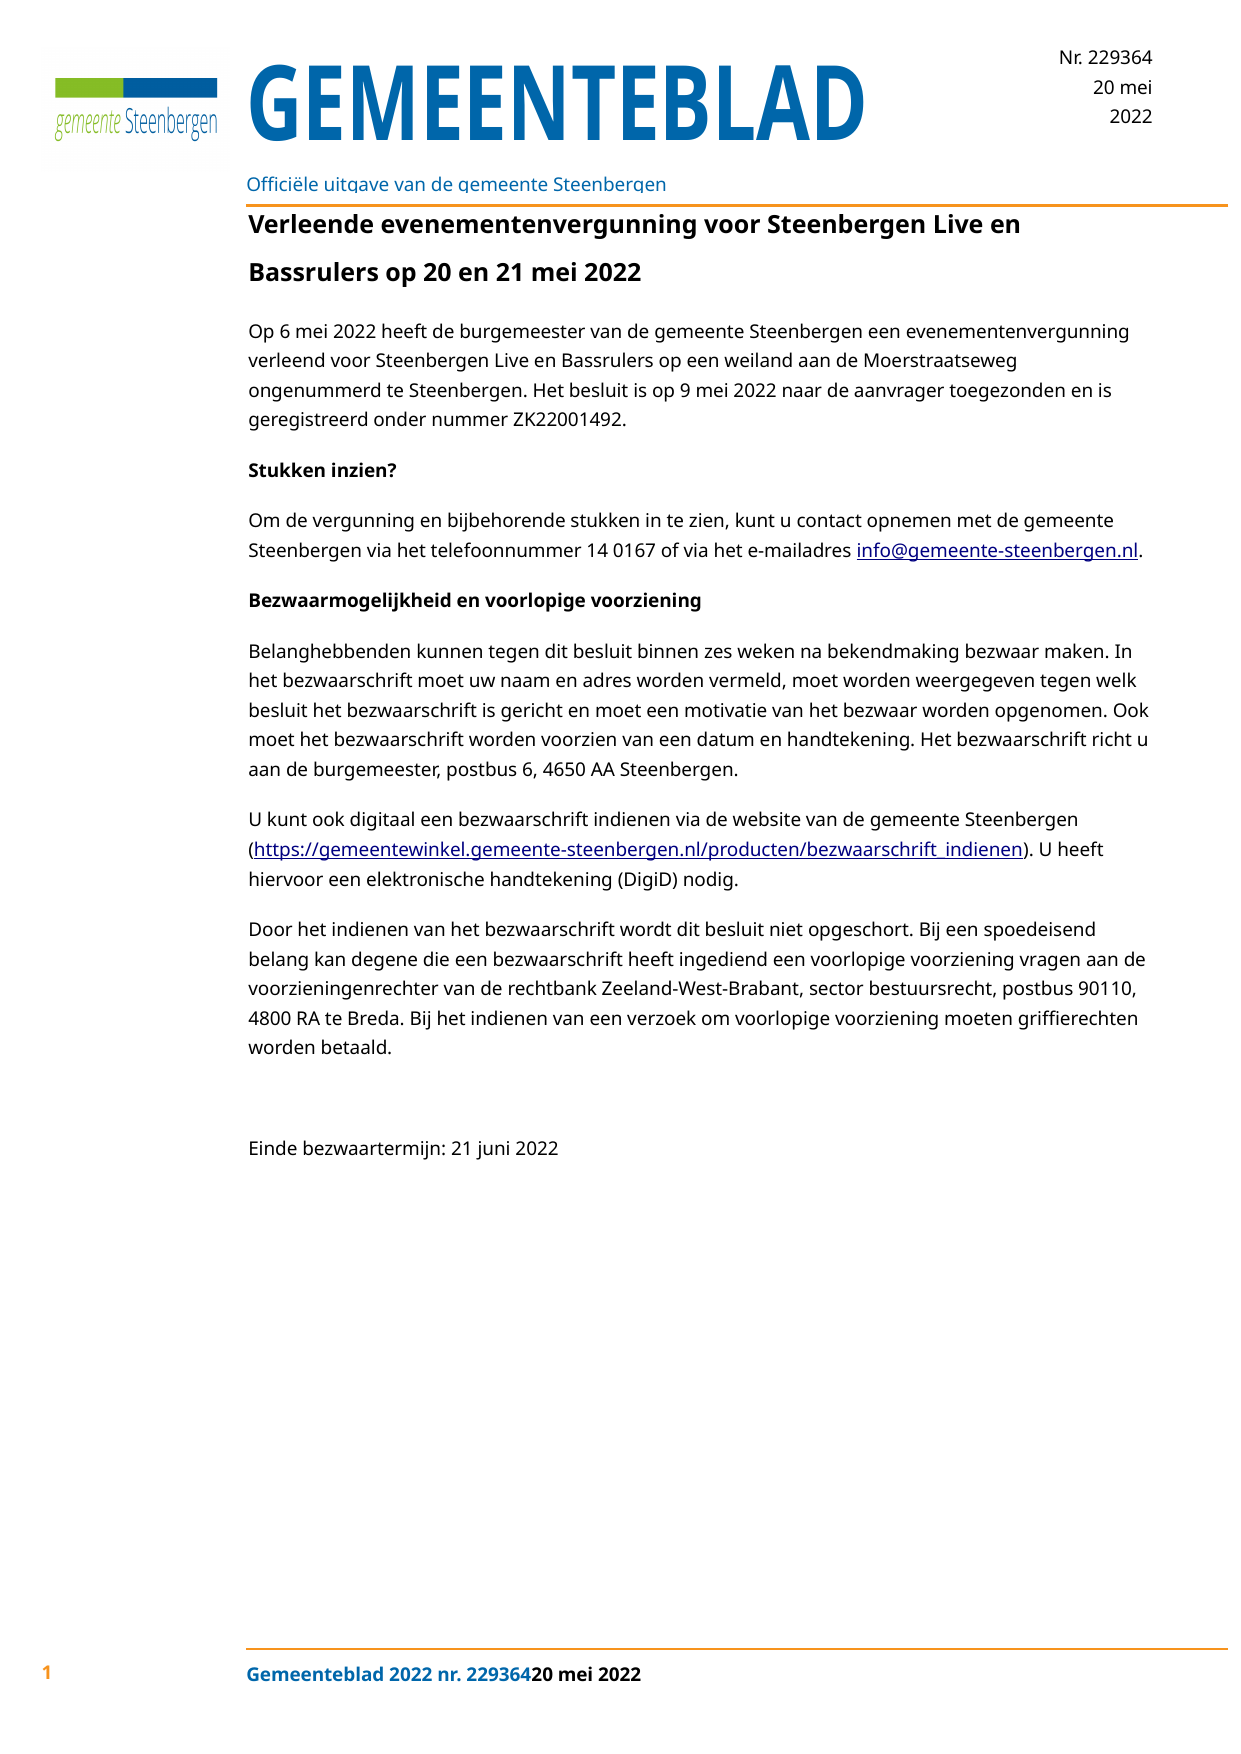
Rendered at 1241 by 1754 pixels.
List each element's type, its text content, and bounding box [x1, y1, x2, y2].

text Door het indienen van het bezwaarschrift wordt dit besluit niet opgeschort. Bij een spoedeisend belang kan degene die een bezwaarschrift heeft ingediend een voorlopige voorziening vragen aan de voorzieningenrechter van de rechtbank Zeeland-West-Brabant, sector bestuursrecht, postbus 90110, 4800 RA te Breda. Bij het indienen van een verzoek om voorlopige voorziening moeten griffierechten worden betaald. [248, 916, 1152, 1060]
text Einde bezwaartermijn: 21 juni 2022 [248, 1135, 1152, 1161]
text Verleende evenementenvergunning voor Steenbergen Live en Bassrulers op 20 en 21 mei 2022 [248, 207, 1152, 288]
text U kunt ook digitaal een bezwaarschrift indienen via de website van de gemeente Steenbergen (https://gemeentewinkel.gemeente-steenbergen.nl/producten/bezwaarschrift_indienen). U heeft hiervoor een elektronische handtekening (DigiD) nodig. [248, 807, 1152, 892]
text Stukken inzien? [248, 457, 1152, 483]
text Om de vergunning en bijbehorende stukken in te zien, kunt u contact opnemen met de gemeente Steenbergen via het telefoonnummer 14 0167 of via het e-mailadres info@gemeente-steenbergen.nl. [248, 507, 1152, 563]
text Belanghebbenden kunnen tegen dit besluit binnen zes weken na bekendmaking bezwaar maken. In het bezwaarschrift moet uw naam en adres worden vermeld, moet worden weergegeven tegen welk besluit het bezwaarschrift is gericht en moet een motivatie van het bezwaar worden opgenomen. Ook moet het bezwaarschrift worden voorzien van een datum en handtekening. Het bezwaarschrift richt u aan de burgemeester, postbus 6, 4650 AA Steenbergen. [248, 638, 1152, 782]
text Bezwaarmogelijkheid en voorlopige voorziening [248, 587, 1152, 613]
text Op 6 mei 2022 heeft de burgemeester van de gemeente Steenbergen een evenementenvergunning verleend voor Steenbergen Live en Bassrulers op een weiland aan de Moerstraatseweg ongenummerd te Steenbergen. Het besluit is op 9 mei 2022 naar de aanvrager toegezonden en is geregistreerd onder nummer ZK22001492. [248, 318, 1152, 432]
text ­ [248, 1085, 1152, 1111]
picture [41, 47, 231, 172]
